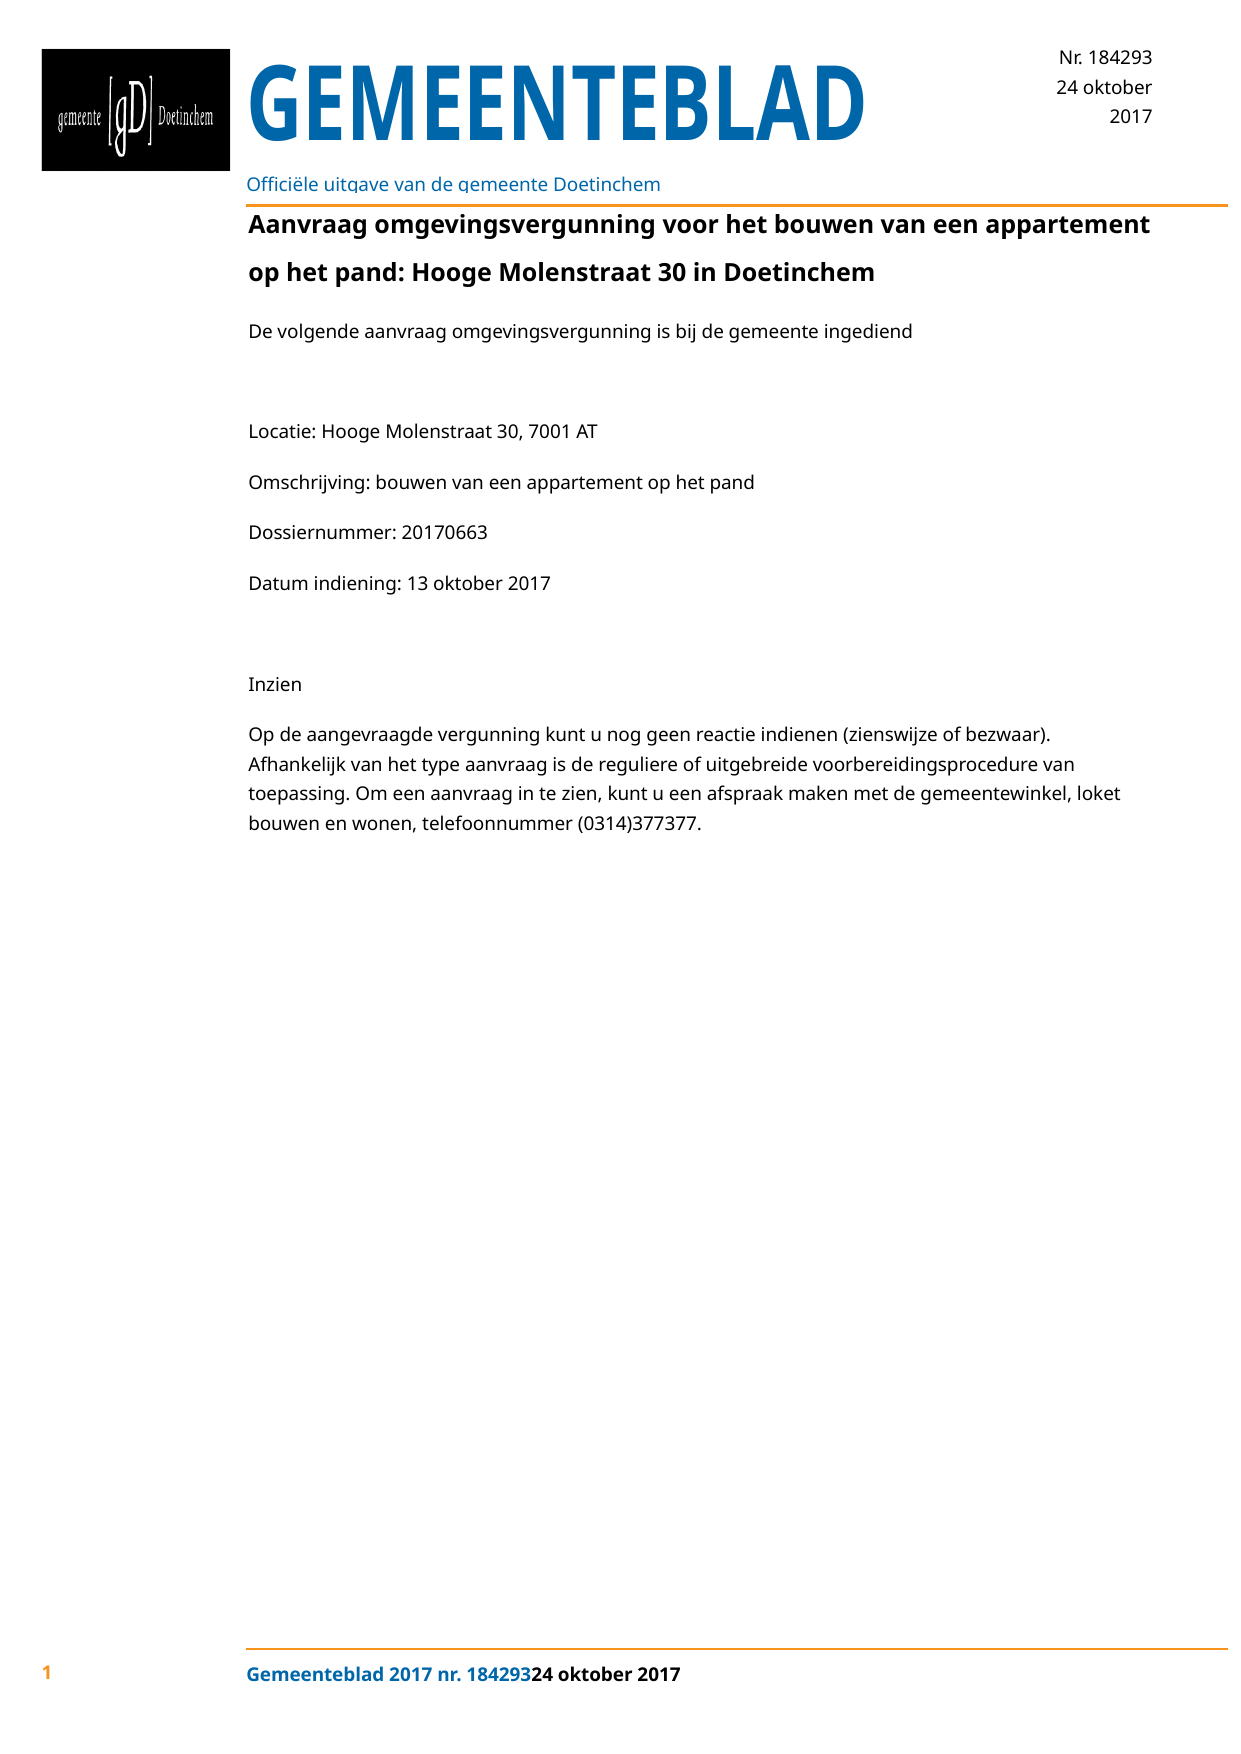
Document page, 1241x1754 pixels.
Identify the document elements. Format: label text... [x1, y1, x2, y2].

text Op de aangevraagde vergunning kunt u nog geen reactie indienen (zienswijze of bezwaar). Afhankelijk van het type aanvraag is de reguliere of uitgebreide voorbereidingsprocedure van toepassing. Om een aanvraag in te zien, kunt u een afspraak maken met de gemeentewinkel, loket bouwen en wonen, telefoonnummer (0314)377377. [248, 721, 1152, 836]
text Datum indiening: 13 oktober 2017 [248, 570, 1152, 596]
text Dossiernummer: 20170663 [248, 519, 1152, 545]
text Omschrijving: bouwen van een appartement op het pand [248, 469, 1152, 495]
text Locatie: Hooge Molenstraat 30, 7001 AT [248, 419, 1152, 444]
picture [41, 47, 231, 172]
text Aanvraag omgevingsvergunning voor het bouwen van een appartement op het pand: Hooge Molenstraat 30 in Doetinchem [248, 207, 1152, 288]
text De volgende aanvraag omgevingsvergunning is bij de gemeente ingediend [248, 318, 1152, 344]
text Inzien [248, 671, 1152, 697]
